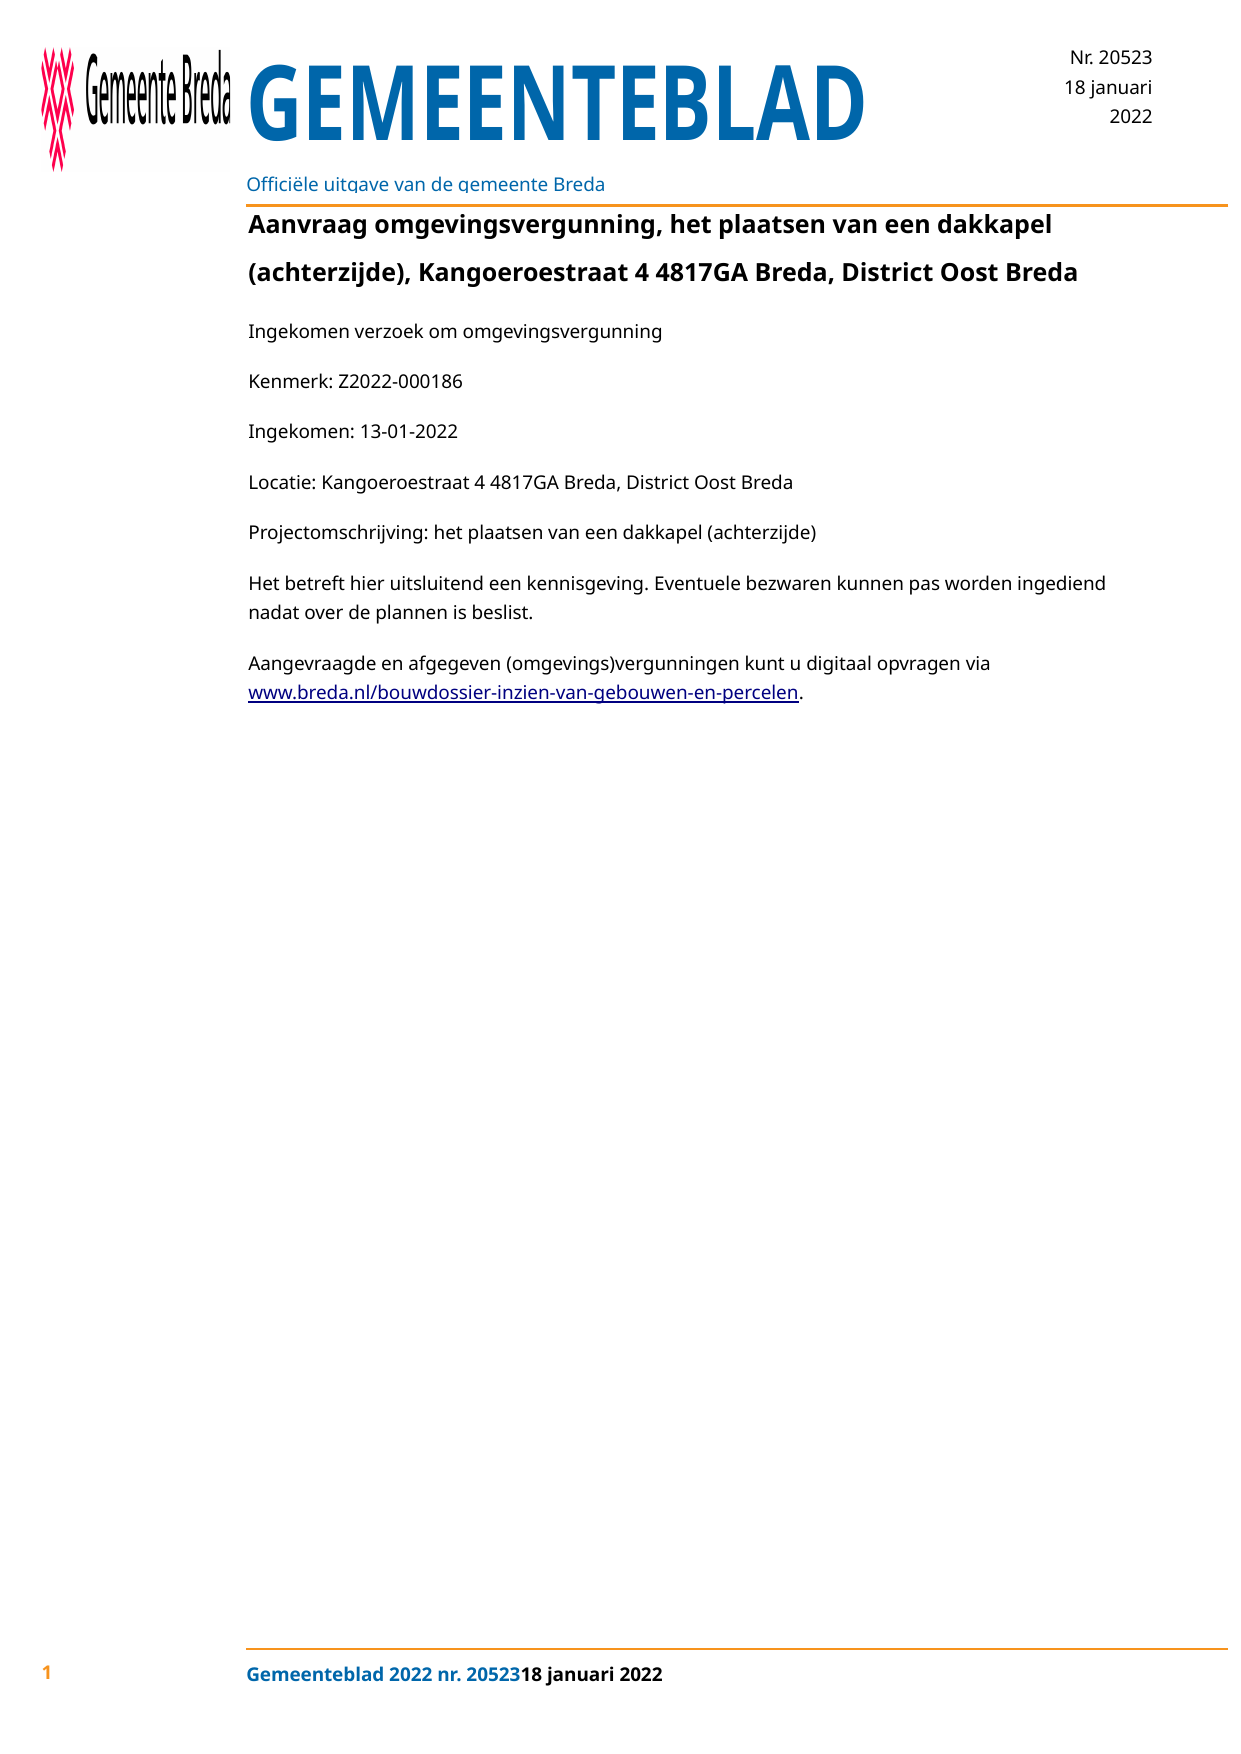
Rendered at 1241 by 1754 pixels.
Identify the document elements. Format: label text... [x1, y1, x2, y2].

text Het betreft hier uitsluitend een kennisgeving. Eventuele bezwaren kunnen pas worden ingediend nadat over de plannen is beslist. [248, 570, 1152, 625]
text Aanvraag omgevingsvergunning, het plaatsen van een dakkapel (achterzijde), Kangoeroestraat 4 4817GA Breda, District Oost Breda [248, 207, 1152, 288]
text Projectomschrijving: het plaatsen van een dakkapel (achterzijde) [248, 519, 1152, 545]
text Locatie: Kangoeroestraat 4 4817GA Breda, District Oost Breda [248, 469, 1152, 495]
text Aangevraagde en afgegeven (omgevings)vergunningen kunt u digitaal opvragen via www.breda.nl/bouwdossier-inzien-van-gebouwen-en-percelen. [248, 650, 1152, 705]
text Kenmerk: Z2022-000186 [248, 368, 1152, 394]
picture [41, 47, 231, 172]
text Ingekomen: 13-01-2022 [248, 419, 1152, 444]
text Ingekomen verzoek om omgevingsvergunning [248, 318, 1152, 344]
